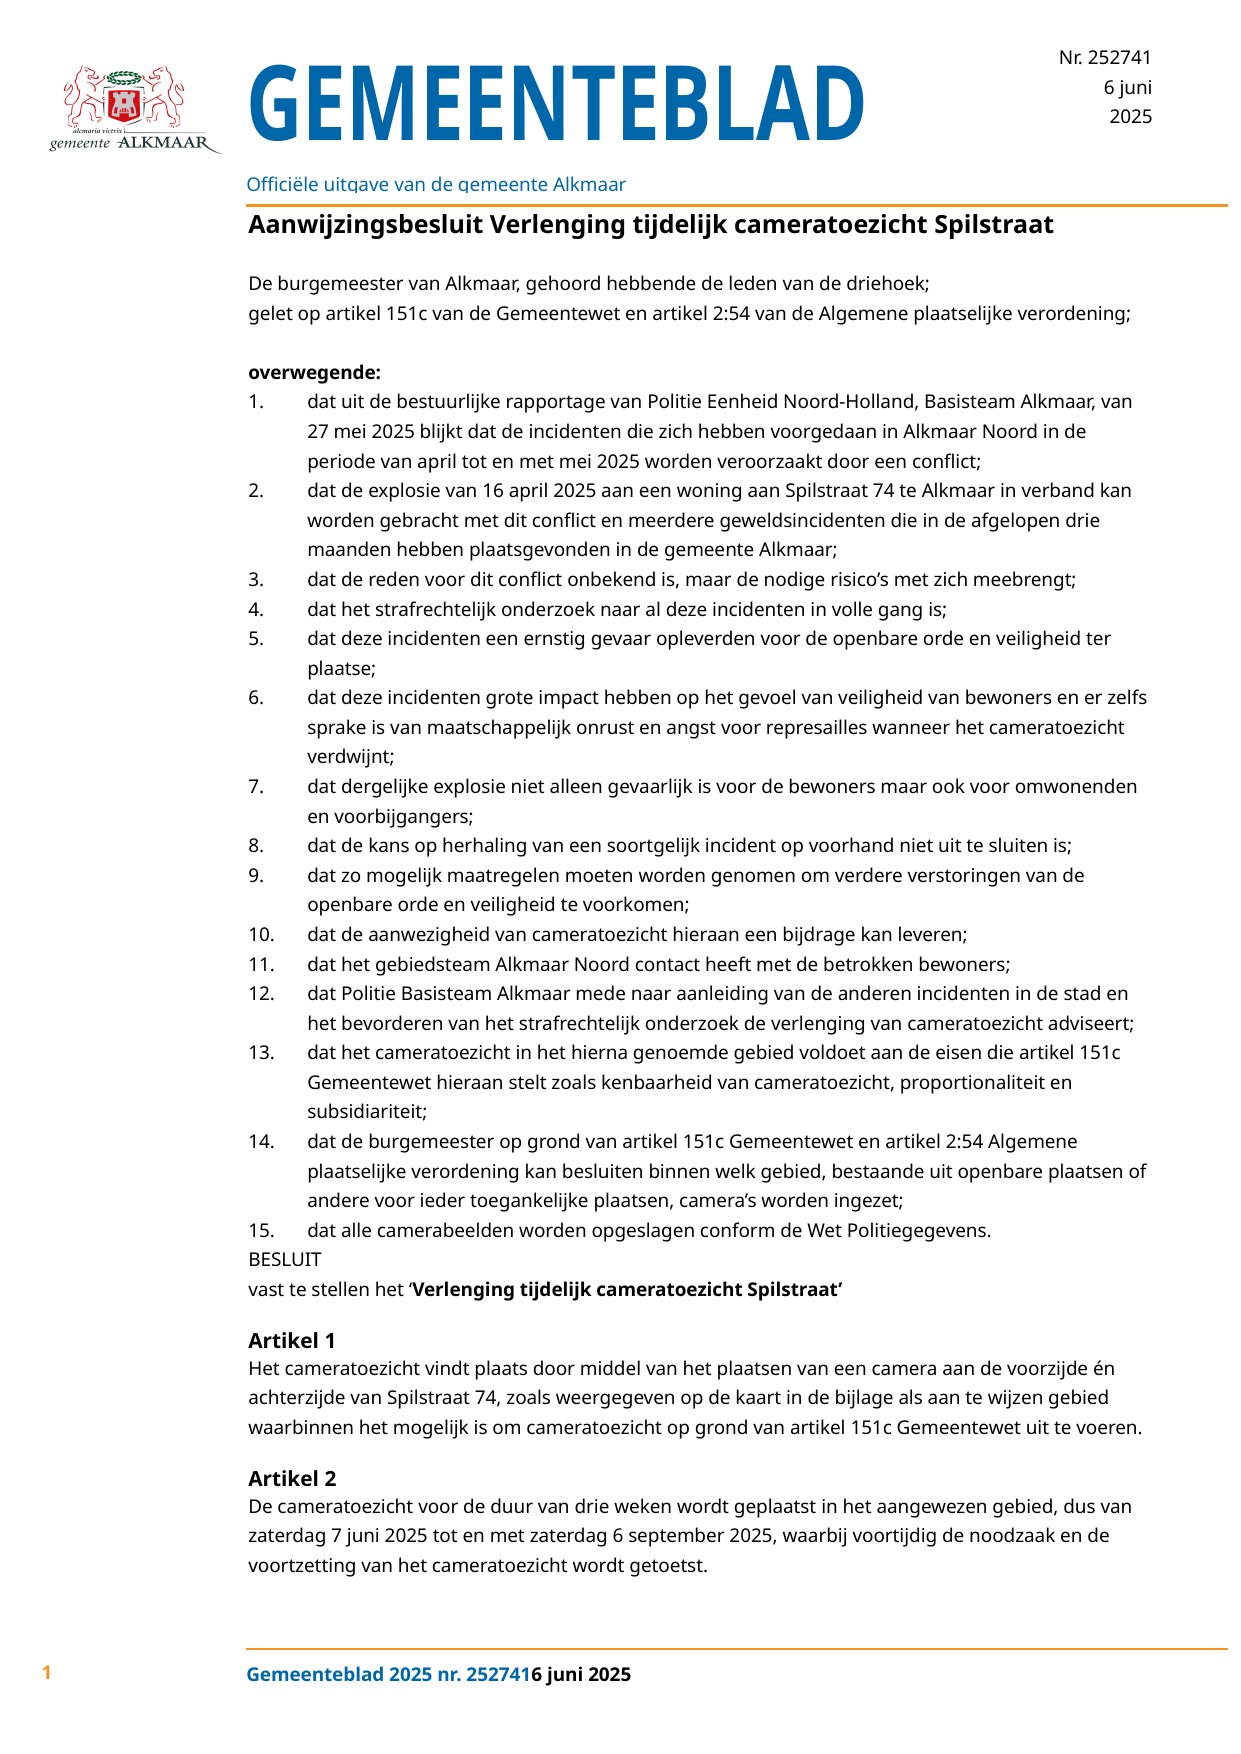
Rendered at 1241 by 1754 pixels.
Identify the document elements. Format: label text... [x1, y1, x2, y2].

text vast te stellen het ‘Verlenging tijdelijk cameratoezicht Spilstraat’ [248, 1276, 1152, 1302]
text Aanwijzingsbesluit Verlenging tijdelijk cameratoezicht Spilstraat [248, 207, 1152, 241]
text Artikel 1 [248, 1327, 1152, 1355]
list dat het gebiedsteam Alkmaar Noord contact heeft met de betrokken bewoners; [248, 951, 1152, 976]
list dat uit de bestuurlijke rapportage van Politie Eenheid Noord-Holland, Basisteam Alkmaar, van 27 mei 2025 blijkt dat de incidenten die zich hebben voorgedaan in Alkmaar Noord in de periode van april tot en met mei 2025 worden veroorzaakt door een conflict; [248, 389, 1152, 473]
list dat deze incidenten grote impact hebben op het gevoel van veiligheid van bewoners en er zelfs sprake is van maatschappelijk onrust en angst voor represailles wanneer het cameratoezicht verdwijnt; [248, 684, 1152, 769]
list dat het cameratoezicht in het hierna genoemde gebied voldoet aan de eisen die artikel 151c Gemeentewet hieraan stelt zoals kenbaarheid van cameratoezicht, proportionaliteit en subsidiariteit; [248, 1039, 1152, 1124]
text Het cameratoezicht vindt plaats door middel van het plaatsen van een camera aan de voorzijde én achterzijde van Spilstraat 74, zoals weergegeven op de kaart in de bijlage als aan te wijzen gebied waarbinnen het mogelijk is om cameratoezicht op grond van artikel 151c Gemeentewet uit te voeren. [248, 1355, 1152, 1440]
text Artikel 2 [248, 1464, 1152, 1493]
list dat alle camerabeelden worden opgeslagen conform de Wet Politiegegevens. [248, 1217, 1152, 1243]
text gelet op artikel 151c van de Gemeentewet en artikel 2:54 van de Algemene plaatselijke verordening; [248, 300, 1152, 326]
list dat de kans op herhaling van een soortgelijk incident op voorhand niet uit te sluiten is; [248, 832, 1152, 858]
text De burgemeester van Alkmaar, gehoord hebbende de leden van de driehoek; [248, 270, 1152, 296]
list dat zo mogelijk maatregelen moeten worden genomen om verdere verstoringen van de openbare orde en veiligheid te voorkomen; [248, 862, 1152, 917]
list dat de aanwezigheid van cameratoezicht hieraan een bijdrage kan leveren; [248, 921, 1152, 947]
list dat het strafrechtelijk onderzoek naar al deze incidenten in volle gang is; [248, 596, 1152, 621]
picture [41, 47, 231, 172]
text De cameratoezicht voor de duur van drie weken wordt geplaatst in het aangewezen gebied, dus van zaterdag 7 juni 2025 tot en met zaterdag 6 september 2025, waarbij voortijdig de noodzaak en de voortzetting van het cameratoezicht wordt getoetst. [248, 1493, 1152, 1578]
text BESLUIT [248, 1247, 1152, 1272]
text overwegende: [248, 359, 1152, 385]
list dat de burgemeester op grond van artikel 151c Gemeentewet en artikel 2:54 Algemene plaatselijke verordening kan besluiten binnen welk gebied, bestaande uit openbare plaatsen of andere voor ieder toegankelijke plaatsen, camera’s worden ingezet; [248, 1128, 1152, 1213]
list dat deze incidenten een ernstig gevaar opleverden voor de openbare orde en veiligheid ter plaatse; [248, 625, 1152, 681]
list dat de explosie van 16 april 2025 aan een woning aan Spilstraat 74 te Alkmaar in verband kan worden gebracht met dit conflict en meerdere geweldsincidenten die in de afgelopen drie maanden hebben plaatsgevonden in de gemeente Alkmaar; [248, 477, 1152, 562]
list dat de reden voor dit conflict onbekend is, maar de nodige risico’s met zich meebrengt; [248, 566, 1152, 592]
list dat Politie Basisteam Alkmaar mede naar aanleiding van de anderen incidenten in de stad en het bevorderen van het strafrechtelijk onderzoek de verlenging van cameratoezicht adviseert; [248, 980, 1152, 1036]
list dat dergelijke explosie niet alleen gevaarlijk is voor de bewoners maar ook voor omwonenden en voorbijgangers; [248, 773, 1152, 828]
